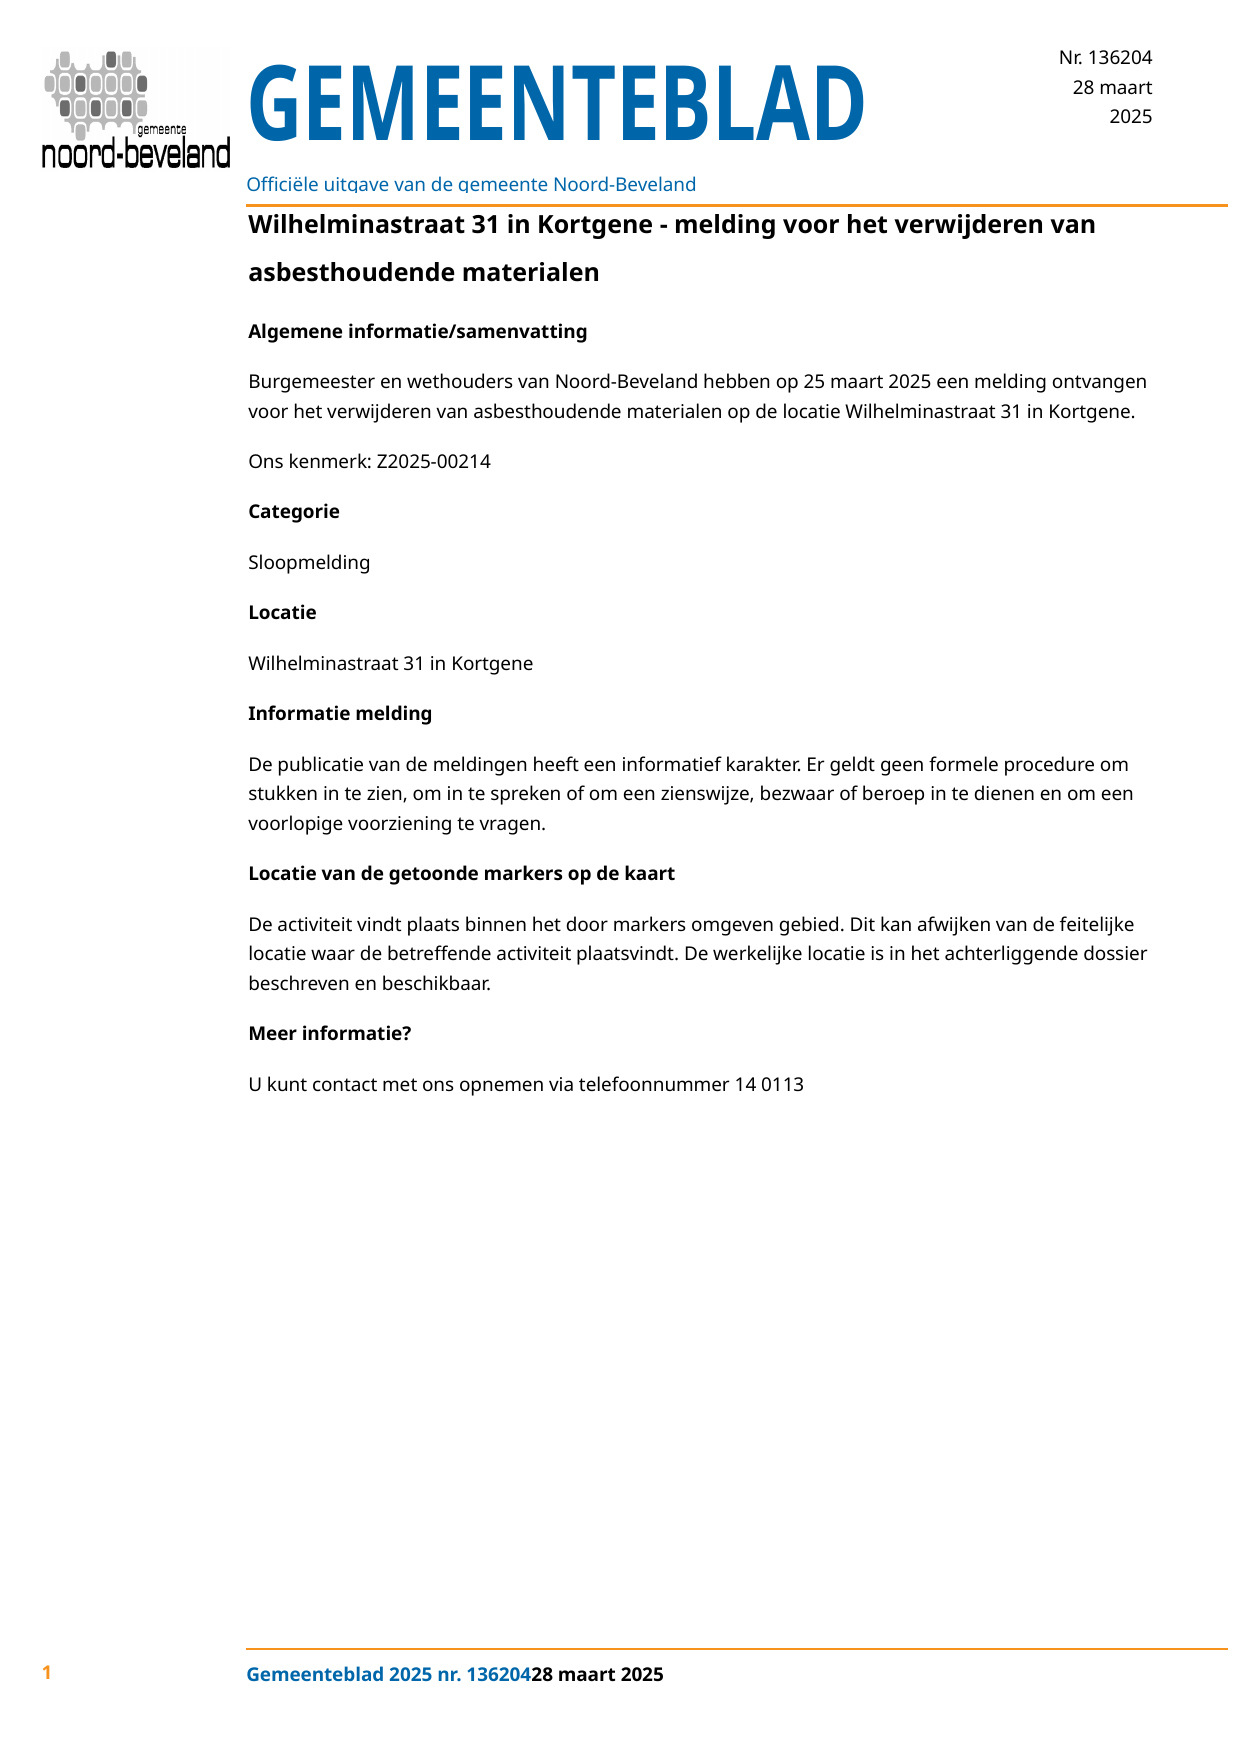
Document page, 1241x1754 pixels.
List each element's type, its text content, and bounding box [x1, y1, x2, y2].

text De activiteit vindt plaats binnen het door markers omgeven gebied. Dit kan afwijken van de feitelijke locatie waar de betreffende activiteit plaatsvindt. De werkelijke locatie is in het achterliggende dossier beschreven en beschikbaar. [248, 911, 1152, 996]
text Meer informatie? [248, 1020, 1152, 1046]
picture [41, 47, 231, 172]
text Locatie [248, 599, 1152, 625]
text Burgemeester en wethouders van Noord-Beveland hebben op 25 maart 2025 een melding ontvangen voor het verwijderen van asbesthoudende materialen op de locatie Wilhelminastraat 31 in Kortgene. [248, 368, 1152, 424]
text De publicatie van de meldingen heeft een informatief karakter. Er geldt geen formele procedure om stukken in te zien, om in te spreken of om een zienswijze, bezwaar of beroep in te dienen en om een voorlopige voorziening te vragen. [248, 751, 1152, 836]
text Wilhelminastraat 31 in Kortgene - melding voor het verwijderen van asbesthoudende materialen [248, 207, 1152, 288]
text Algemene informatie/samenvatting [248, 318, 1152, 344]
text Locatie van de getoonde markers op de kaart [248, 860, 1152, 886]
text Informatie melding [248, 700, 1152, 726]
text U kunt contact met ons opnemen via telefoonnummer 14 0113 [248, 1071, 1152, 1097]
text Sloopmelding [248, 549, 1152, 575]
text Categorie [248, 499, 1152, 524]
text Ons kenmerk: Z2025-00214 [248, 448, 1152, 474]
text Wilhelminastraat 31 in Kortgene [248, 650, 1152, 676]
